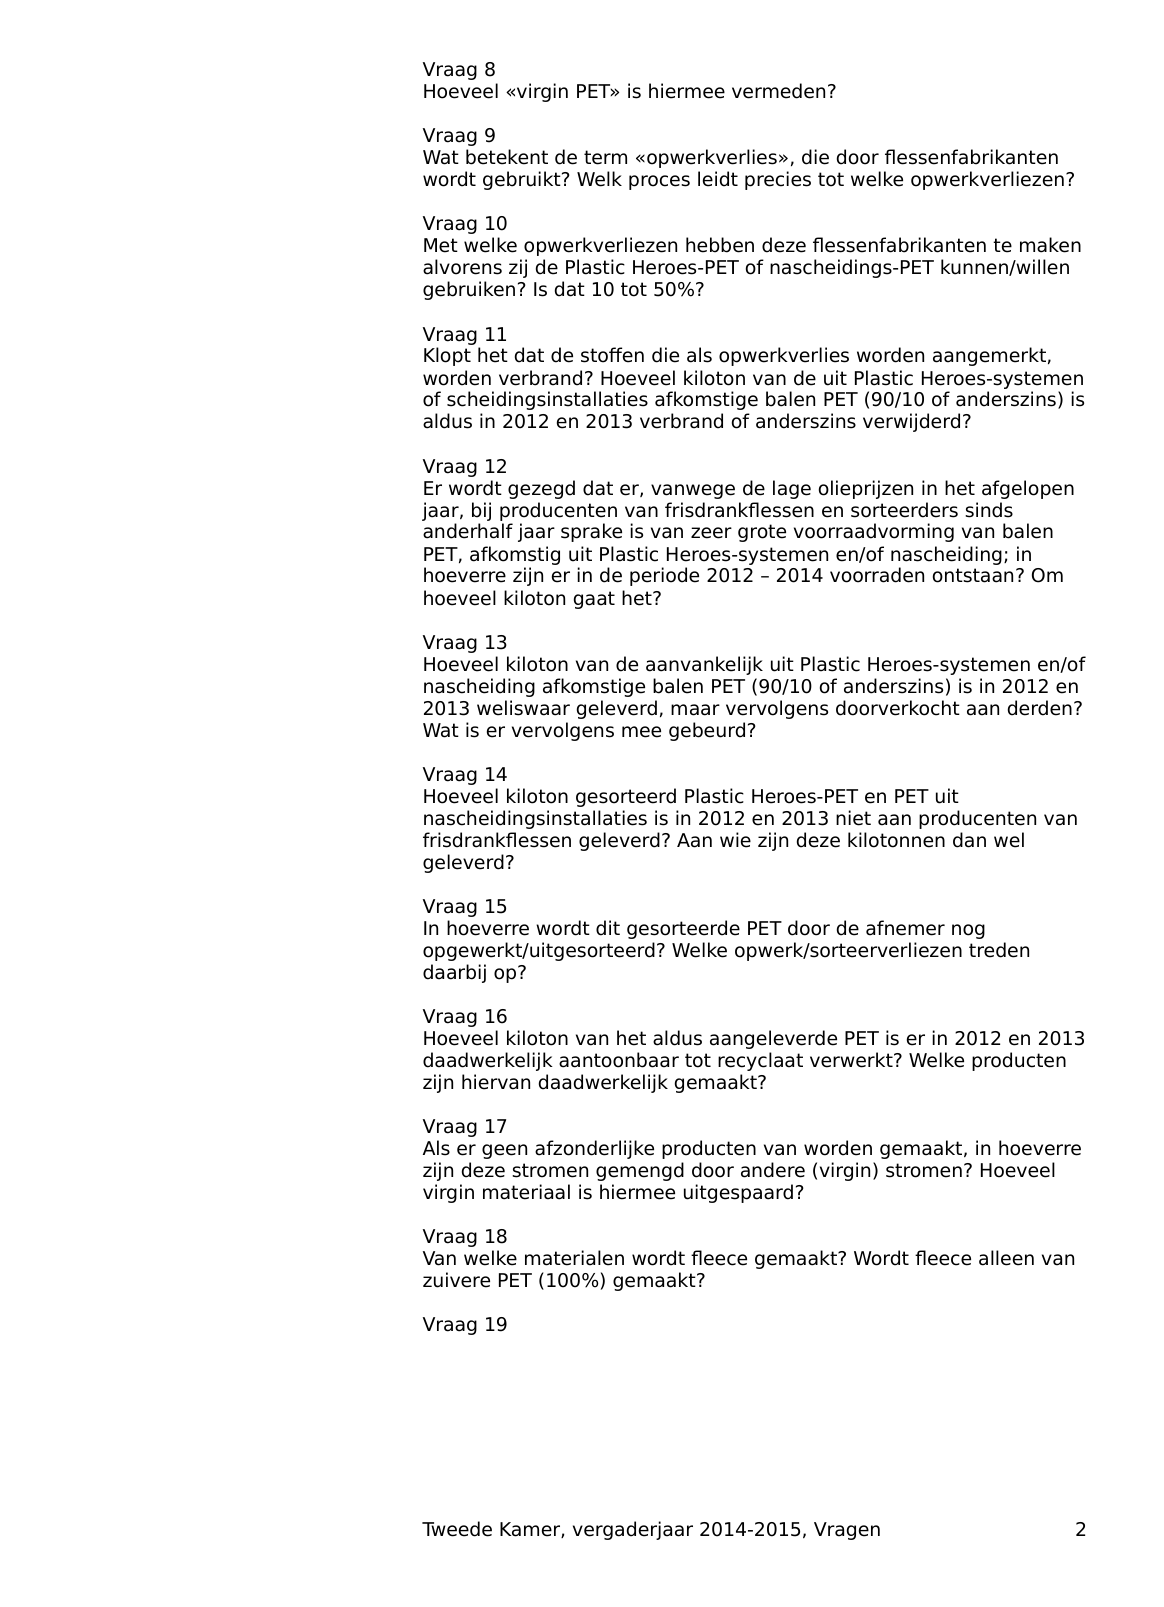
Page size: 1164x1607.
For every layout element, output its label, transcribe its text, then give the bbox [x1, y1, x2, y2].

text Vraag 14 [422, 764, 1087, 786]
text Klopt het dat de stoffen die als opwerkverlies worden aangemerkt, worden verbrand? Hoeveel kiloton van de uit Plastic Heroes-systemen of scheidingsinstallaties afkomstige balen PET (90/10 of anderszins) is aldus in 2012 en 2013 verbrand of anderszins verwijderd? [422, 345, 1087, 433]
text Als er geen afzonderlijke producten van worden gemaakt, in hoeverre zijn deze stromen gemengd door andere (virgin) stromen? Hoeveel virgin materiaal is hiermee uitgespaard? [422, 1138, 1087, 1204]
text Vraag 17 [422, 1116, 1087, 1138]
text Hoeveel kiloton van de aanvankelijk uit Plastic Heroes-systemen en/of nascheiding afkomstige balen PET (90/10 of anderszins) is in 2012 en 2013 weliswaar geleverd, maar vervolgens doorverkocht aan derden? Wat is er vervolgens mee gebeurd? [422, 653, 1087, 741]
text Vraag 12 [422, 456, 1087, 477]
text Vraag 8 [422, 59, 1087, 81]
text Hoeveel kiloton van het aldus aangeleverde PET is er in 2012 en 2013 daadwerkelijk aantoonbaar tot recyclaat verwerkt? Welke producten zijn hiervan daadwerkelijk gemaakt? [422, 1028, 1087, 1094]
text Vraag 16 [422, 1006, 1087, 1028]
text Vraag 11 [422, 323, 1087, 345]
text Hoeveel «virgin PET» is hiermee vermeden? [422, 81, 1087, 103]
text Vraag 13 [422, 632, 1087, 653]
text In hoeverre wordt dit gesorteerde PET door de afnemer nog opgewerkt/uitgesorteerd? Welke opwerk/sorteerverliezen treden daarbij op? [422, 918, 1087, 984]
text Vraag 18 [422, 1226, 1087, 1248]
text Met welke opwerkverliezen hebben deze flessenfabrikanten te maken alvorens zij de Plastic Heroes-PET of nascheidings-PET kunnen/willen gebruiken? Is dat 10 tot 50%? [422, 235, 1087, 301]
text Hoeveel kiloton gesorteerd Plastic Heroes-PET en PET uit nascheidingsinstallaties is in 2012 en 2013 niet aan producenten van frisdrankflessen geleverd? Aan wie zijn deze kilotonnen dan wel geleverd? [422, 786, 1087, 873]
text Van welke materialen wordt fleece gemaakt? Wordt fleece alleen van zuivere PET (100%) gemaakt? [422, 1248, 1087, 1292]
text Er wordt gezegd dat er, vanwege de lage olieprijzen in het afgelopen jaar, bij producenten van frisdrankflessen en sorteerders sinds anderhalf jaar sprake is van zeer grote voorraadvorming van balen PET, afkomstig uit Plastic Heroes-systemen en/of nascheiding; in hoeverre zijn er in de periode 2012 – 2014 voorraden ontstaan? Om hoeveel kiloton gaat het? [422, 477, 1087, 609]
text Wat betekent de term «opwerkverlies», die door flessenfabrikanten wordt gebruikt? Welk proces leidt precies tot welke opwerkverliezen? [422, 147, 1087, 191]
text Vraag 15 [422, 896, 1087, 918]
text Vraag 19 [422, 1314, 1087, 1336]
text Vraag 10 [422, 213, 1087, 235]
text Vraag 9 [422, 125, 1087, 147]
